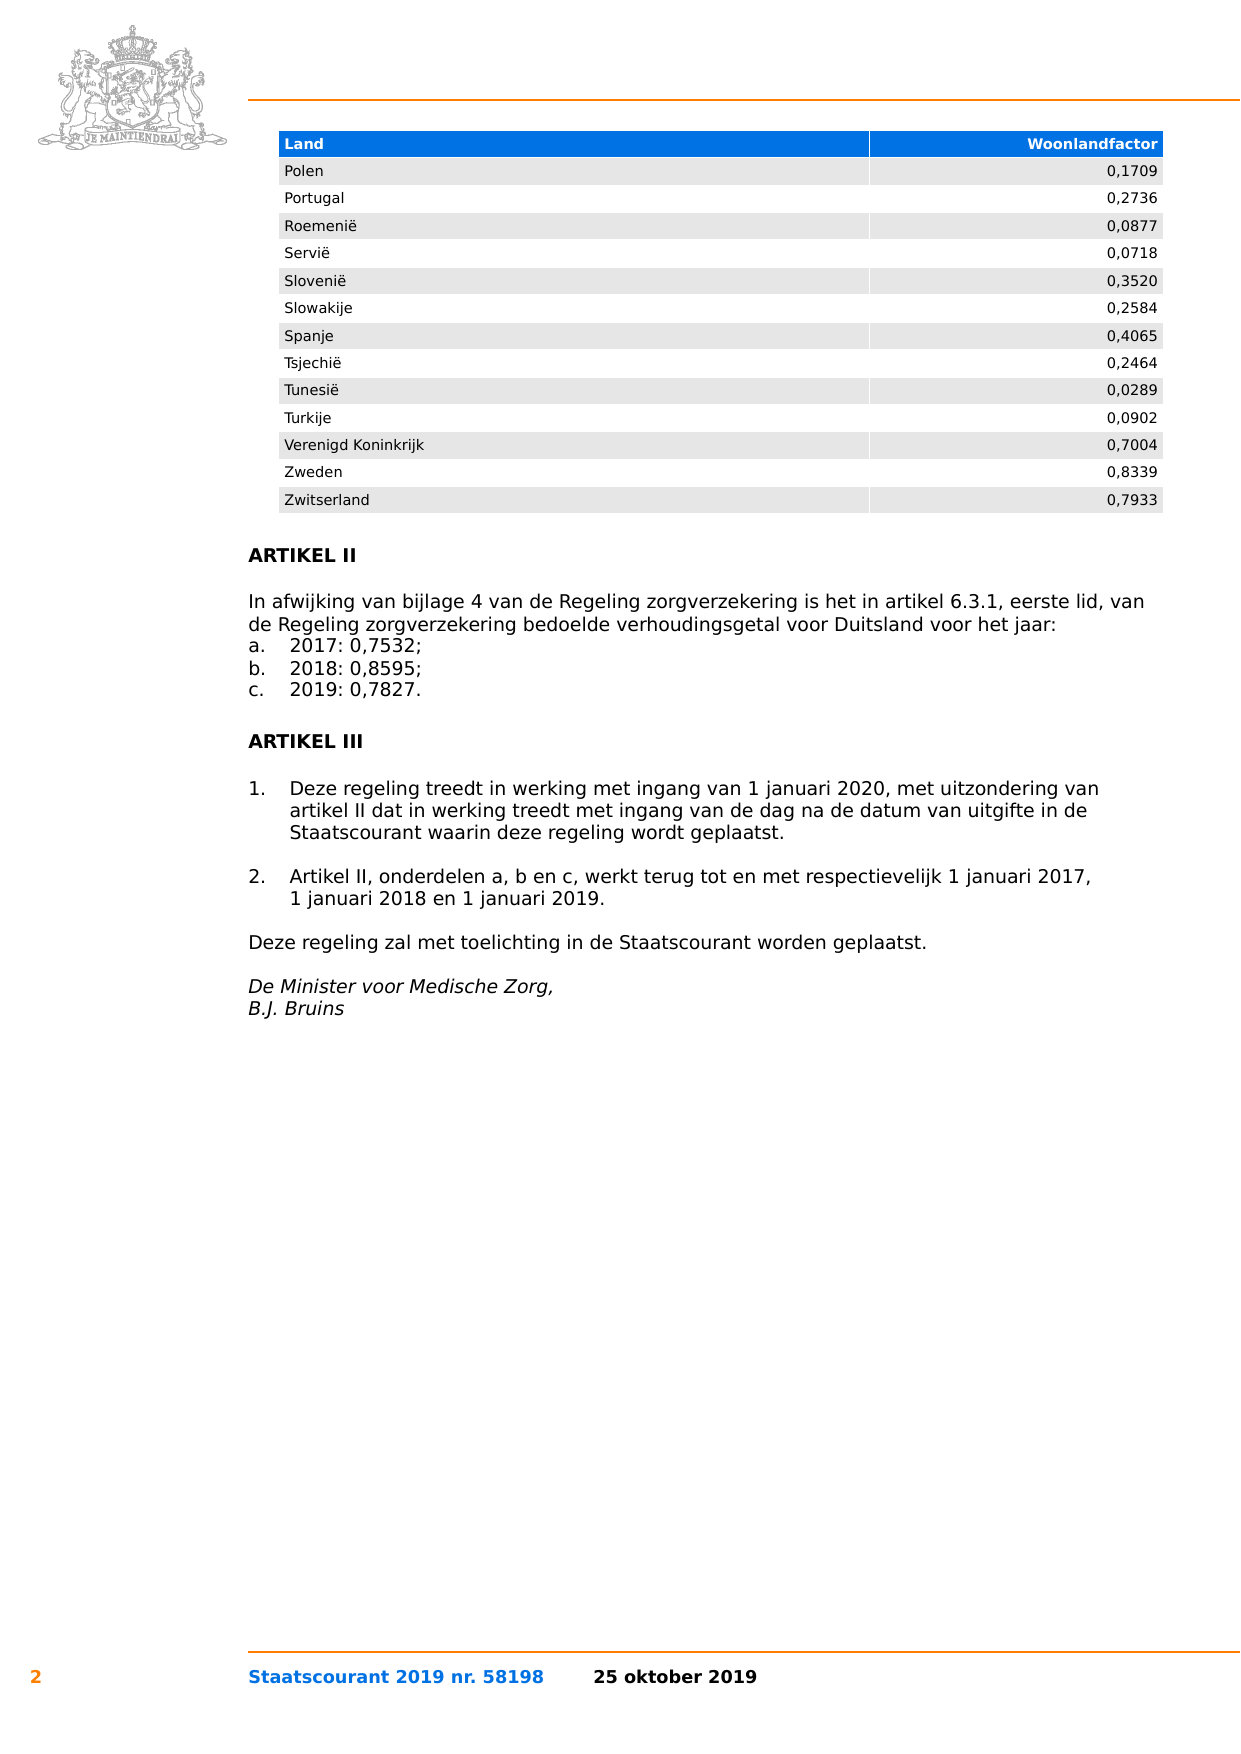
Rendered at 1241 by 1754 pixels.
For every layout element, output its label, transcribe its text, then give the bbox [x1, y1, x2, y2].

text b. 2018: 0,8595; [248, 657, 1163, 679]
table_cell 0,4065 [870, 323, 1163, 349]
subtitle ARTIKEL III [248, 731, 1163, 753]
table_cell Tunesië [279, 378, 869, 404]
table_cell Zwitserland [279, 487, 869, 513]
table_cell 0,8339 [870, 460, 1163, 486]
table_cell 0,0289 [870, 378, 1163, 404]
table_cell 0,0718 [870, 241, 1163, 267]
text In afwijking van bijlage 4 van de Regeling zorgverzekering is het in artikel 6.3.1, eerste lid, van de Regeling zorgverzekering bedoelde verhoudingsgetal voor Duitsland voor het jaar: [248, 591, 1163, 635]
table_cell Zweden [279, 460, 869, 486]
subtitle ARTIKEL II [248, 544, 1163, 566]
text a. 2017: 0,7532; [248, 635, 1163, 657]
table_cell Polen [279, 158, 869, 185]
table_cell Slovenië [279, 268, 869, 294]
table_cell Spanje [279, 323, 869, 349]
text 2. Artikel II, onderdelen a, b en c, werkt terug tot en met respectievelijk 1 januari 2017, 1 januari 2018 en 1 januari 2019. [248, 866, 1163, 910]
table_cell Portugal [279, 186, 869, 212]
table_cell Roemenië [279, 213, 869, 239]
table_cell Servië [279, 241, 869, 267]
table_cell Verenigd Koninkrijk [279, 432, 869, 459]
table_cell 0,3520 [870, 268, 1163, 294]
table_cell 0,0877 [870, 213, 1163, 239]
table_header Land [279, 131, 869, 157]
table_cell Tsjechië [279, 350, 869, 376]
table_cell 0,1709 [870, 158, 1163, 185]
text Deze regeling zal met toelichting in de Staatscourant worden geplaatst. [248, 932, 1163, 954]
table_cell 0,2736 [870, 186, 1163, 212]
table_cell 0,0902 [870, 405, 1163, 431]
table_header Woonlandfactor [870, 131, 1163, 157]
table_cell 0,2464 [870, 350, 1163, 376]
table_cell 0,7933 [870, 487, 1163, 513]
table_cell Slowakije [279, 295, 869, 322]
table_cell 0,2584 [870, 295, 1163, 322]
text De Minister voor Medische Zorg, B.J. Bruins [248, 976, 1163, 1020]
table_cell Turkije [279, 405, 869, 431]
text 1. Deze regeling treedt in werking met ingang van 1 januari 2020, met uitzondering van artikel II dat in werking treedt met ingang van de dag na de datum van uitgifte in de Staatscourant waarin deze regeling wordt geplaatst. [248, 778, 1163, 844]
text c. 2019: 0,7827. [248, 679, 1163, 701]
picture [38, 25, 227, 150]
table_cell 0,7004 [870, 432, 1163, 459]
